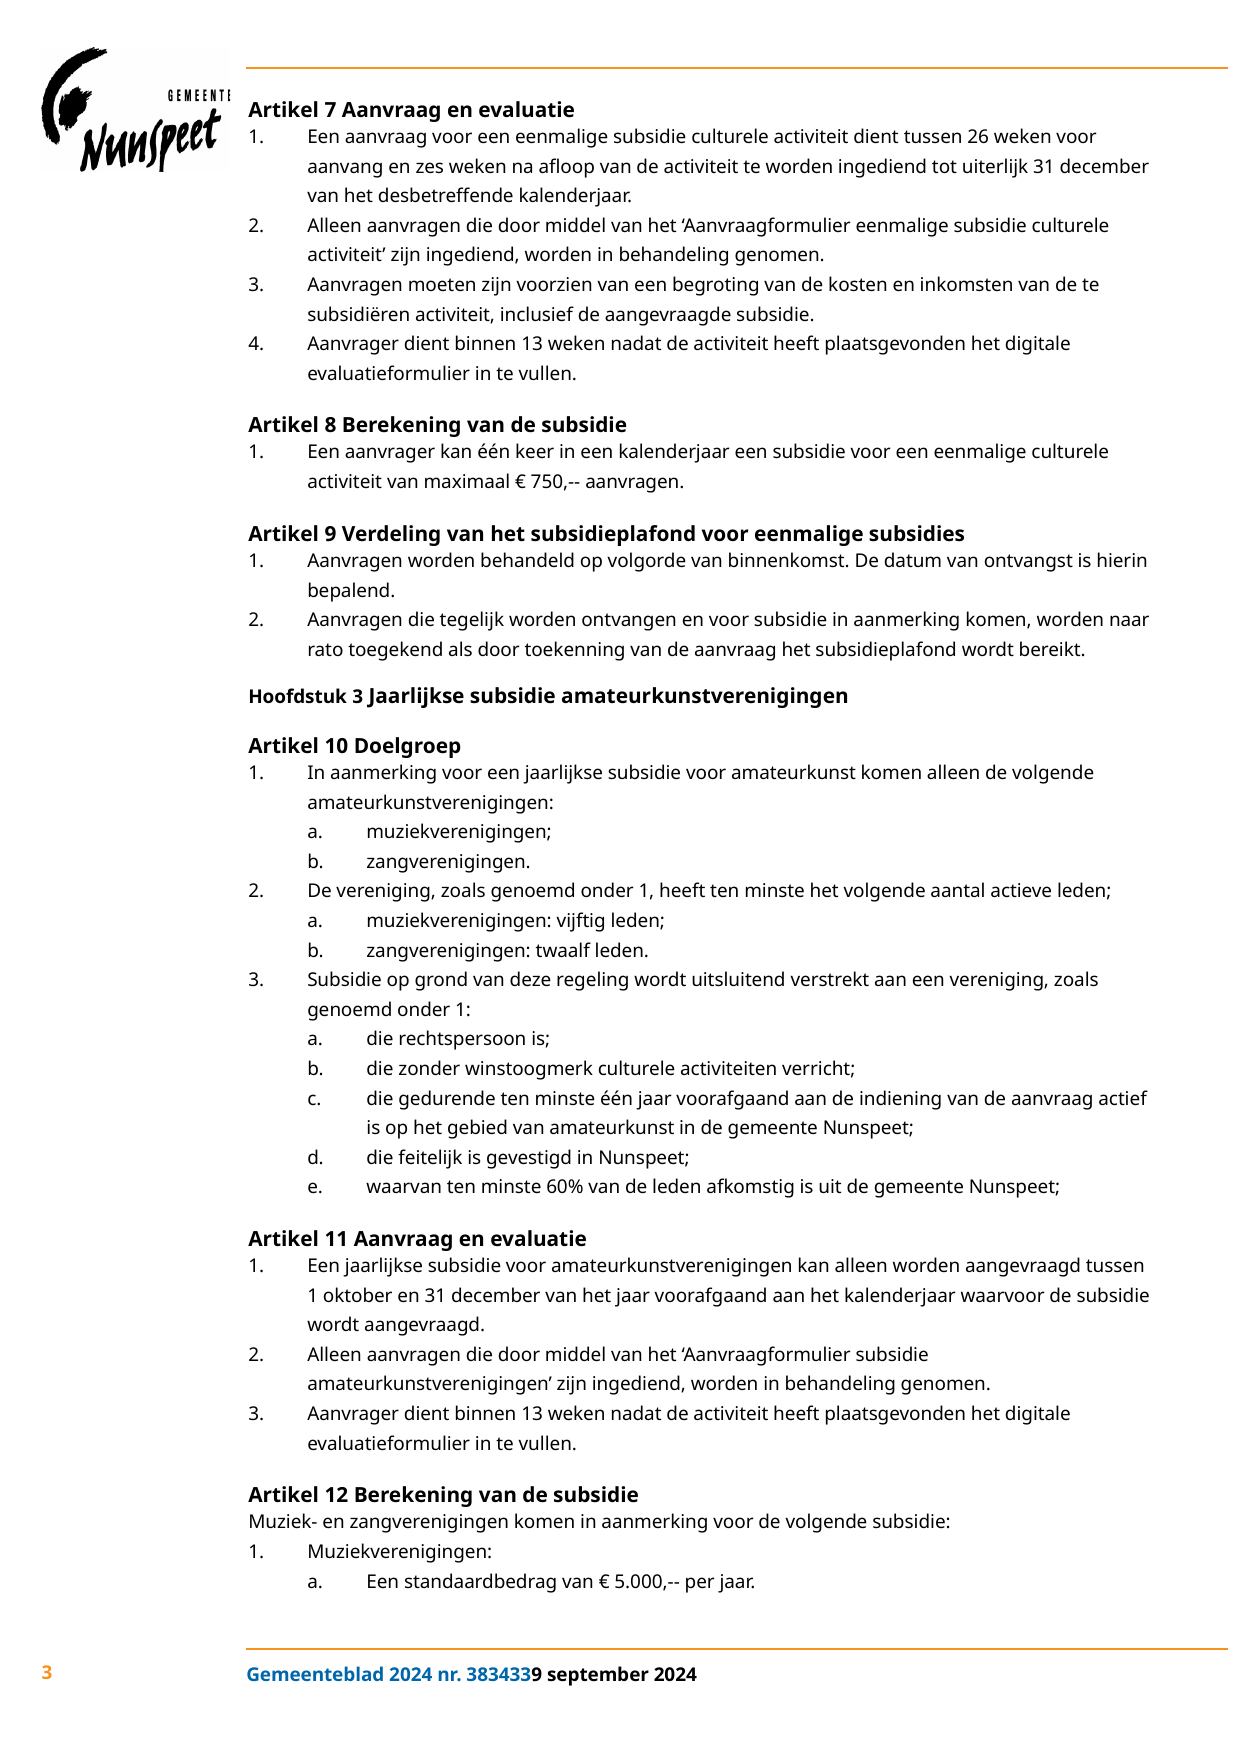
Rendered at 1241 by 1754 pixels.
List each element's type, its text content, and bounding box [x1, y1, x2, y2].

list Aanvragen moeten zijn voorzien van een begroting van de kosten en inkomsten van de te subsidiëren activiteit, inclusief de aangevraagde subsidie. [248, 271, 1152, 326]
list Subsidie op grond van deze regeling wordt uitsluitend verstrekt aan een vereniging, zoals genoemd onder 1: [248, 966, 1152, 1022]
list Een standaardbedrag van € 5.000,-- per jaar. [307, 1568, 1152, 1593]
list zangverenigingen: twaalf leden. [307, 937, 1152, 962]
list zangverenigingen. [307, 848, 1152, 874]
text Artikel 8 Berekening van de subsidie [248, 410, 1152, 439]
list die rechtspersoon is; [307, 1026, 1152, 1051]
text Artikel 7 Aanvraag en evaluatie [248, 95, 1152, 123]
list De vereniging, zoals genoemd onder 1, heeft ten minste het volgende aantal actieve leden; [248, 878, 1152, 903]
list Aanvragen worden behandeld op volgorde van binnenkomst. De datum van ontvangst is hierin bepalend. [248, 547, 1152, 602]
list Een aanvraag voor een eenmalige subsidie culturele activiteit dient tussen 26 weken voor aanvang en zes weken na afloop van de activiteit te worden ingediend tot uiterlijk 31 december van het desbetreffende kalenderjaar. [248, 123, 1152, 208]
text Hoofdstuk 3 Jaarlijkse subsidie amateurkunstverenigingen [248, 682, 1152, 710]
list Alleen aanvragen die door middel van het ‘Aanvraagformulier subsidie amateurkunstverenigingen’ zijn ingediend, worden in behandeling genomen. [248, 1341, 1152, 1396]
list Aanvrager dient binnen 13 weken nadat de activiteit heeft plaatsgevonden het digitale evaluatieformulier in te vullen. [248, 330, 1152, 386]
list Aanvrager dient binnen 13 weken nadat de activiteit heeft plaatsgevonden het digitale evaluatieformulier in te vullen. [248, 1400, 1152, 1456]
list muziekverenigingen: vijftig leden; [307, 907, 1152, 933]
list Een jaarlijkse subsidie voor amateurkunstverenigingen kan alleen worden aangevraagd tussen 1 oktober en 31 december van het jaar voorafgaand aan het kalenderjaar waarvoor de subsidie wordt aangevraagd. [248, 1252, 1152, 1337]
list die gedurende ten minste één jaar voorafgaand aan de indiening van de aanvraag actief is op het gebied van amateurkunst in de gemeente Nunspeet; [307, 1085, 1152, 1140]
list die zonder winstoogmerk culturele activiteiten verricht; [307, 1055, 1152, 1081]
list Muziekverenigingen: [248, 1538, 1152, 1564]
list muziekverenigingen; [307, 818, 1152, 844]
list Aanvragen die tegelijk worden ontvangen en voor subsidie in aanmerking komen, worden naar rato toegekend als door toekenning van de aanvraag het subsidieplafond wordt bereikt. [248, 606, 1152, 662]
text Artikel 9 Verdeling van het subsidieplafond voor eenmalige subsidies [248, 519, 1152, 547]
list Een aanvrager kan één keer in een kalenderjaar een subsidie voor een eenmalige culturele activiteit van maximaal € 750,-- aanvragen. [248, 439, 1152, 494]
picture [41, 47, 231, 172]
list Alleen aanvragen die door middel van het ‘Aanvraagformulier eenmalige subsidie culturele activiteit’ zijn ingediend, worden in behandeling genomen. [248, 212, 1152, 267]
text Artikel 11 Aanvraag en evaluatie [248, 1224, 1152, 1252]
list die feitelijk is gevestigd in Nunspeet; [307, 1144, 1152, 1169]
text Muziek- en zangverenigingen komen in aanmerking voor de volgende subsidie: [248, 1509, 1152, 1534]
list waarvan ten minste 60% van de leden afkomstig is uit de gemeente Nunspeet; [307, 1173, 1152, 1199]
text Artikel 10 Doelgroep [248, 731, 1152, 759]
list In aanmerking voor een jaarlijkse subsidie voor amateurkunst komen alleen de volgende amateurkunstverenigingen: [248, 759, 1152, 814]
text Artikel 12 Berekening van de subsidie [248, 1480, 1152, 1509]
